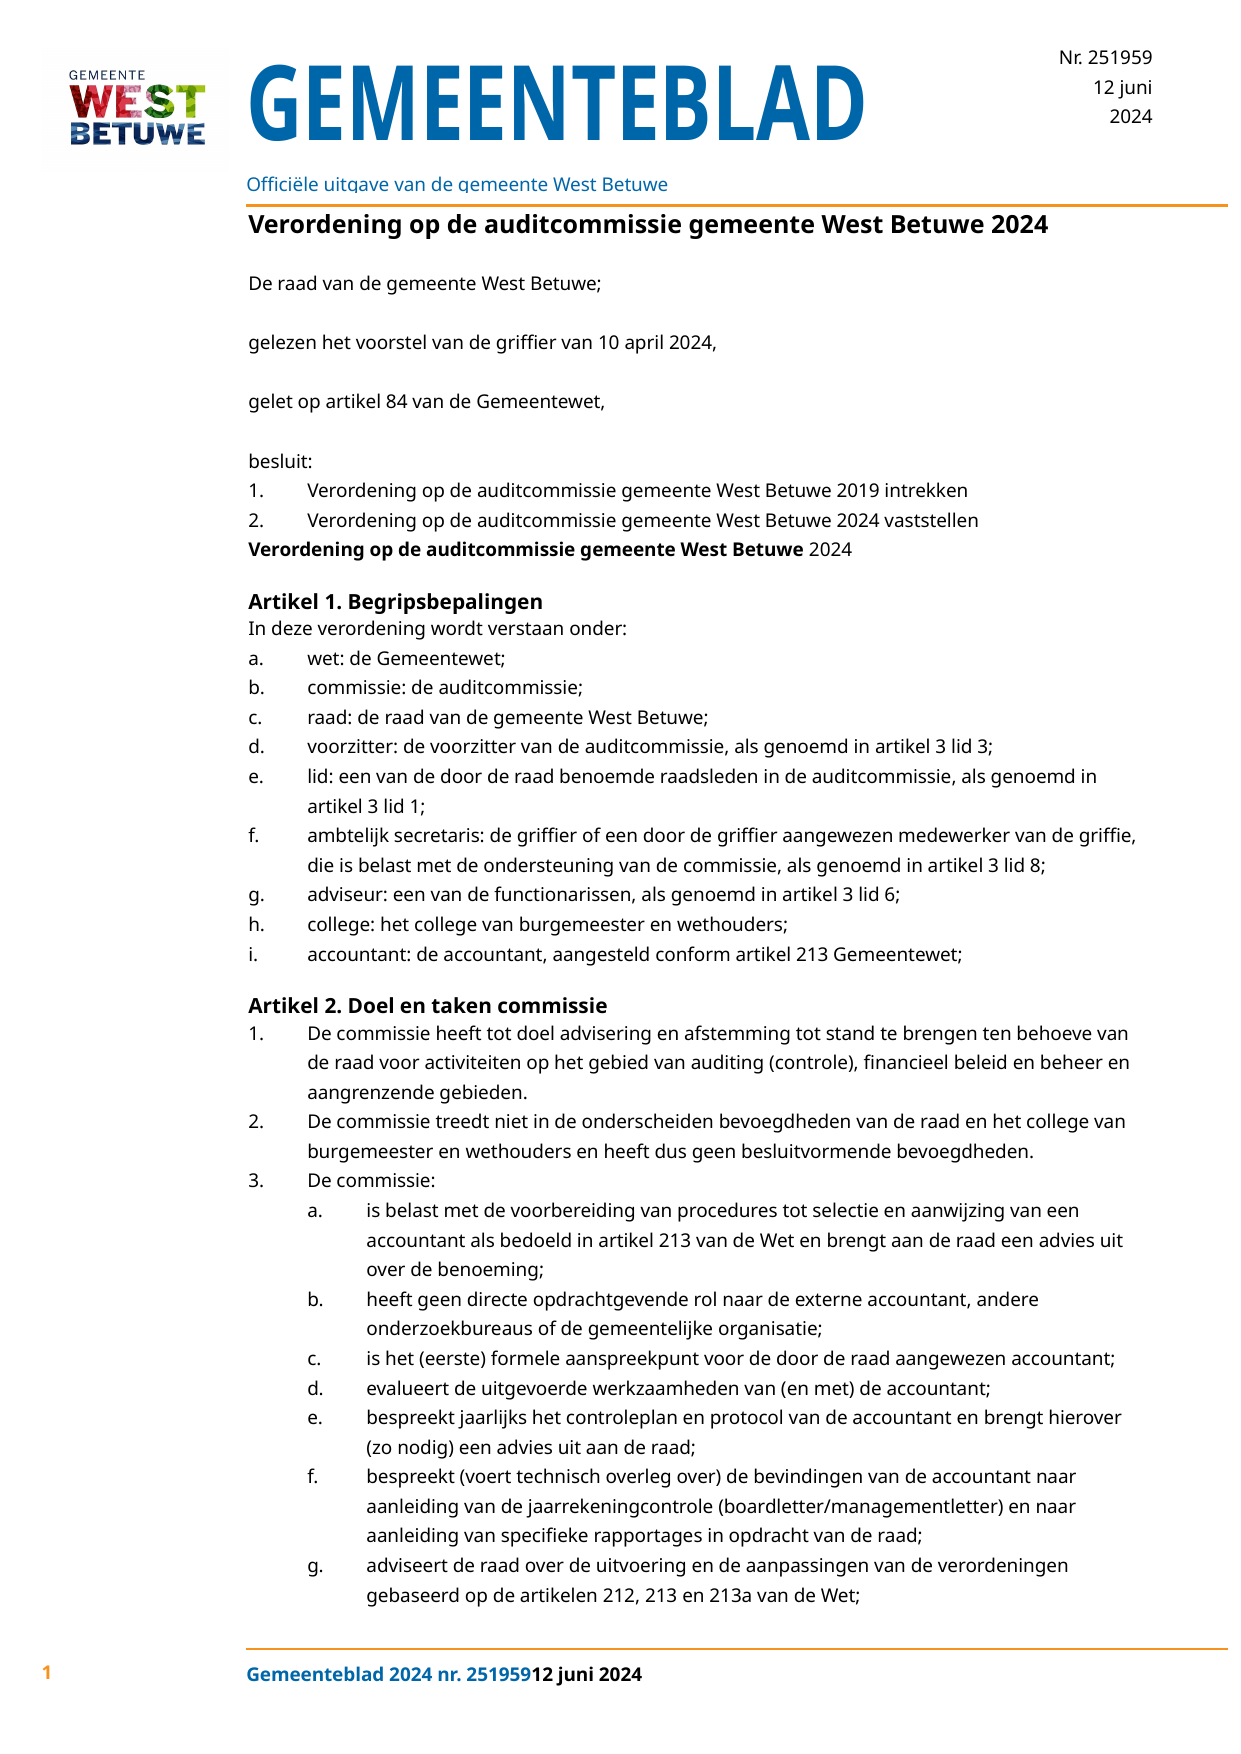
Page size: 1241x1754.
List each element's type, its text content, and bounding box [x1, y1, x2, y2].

list De commissie: [248, 1168, 1152, 1193]
picture [41, 47, 231, 172]
list heeft geen directe opdrachtgevende rol naar de externe accountant, andere onderzoekbureaus of de gemeentelijke organisatie; [307, 1286, 1152, 1341]
list adviseur: een van de functionarissen, als genoemd in artikel 3 lid 6; [248, 882, 1152, 907]
list accountant: de accountant, aangesteld conform artikel 213 Gemeentewet; [248, 941, 1152, 967]
list evalueert de uitgevoerde werkzaamheden van (en met) de accountant; [307, 1375, 1152, 1400]
text gelet op artikel 84 van de Gemeentewet, [248, 389, 1152, 414]
list commissie: de auditcommissie; [248, 674, 1152, 700]
list bespreekt jaarlijks het controleplan en protocol van de accountant en brengt hierover (zo nodig) een advies uit aan de raad; [307, 1404, 1152, 1459]
text Verordening op de auditcommissie gemeente West Betuwe 2024 [248, 537, 1152, 562]
list is belast met de voorbereiding van procedures tot selectie en aanwijzing van een accountant als bedoeld in artikel 213 van de Wet en brengt aan de raad een advies uit over de benoeming; [307, 1197, 1152, 1282]
text Artikel 2. Doel en taken commissie [248, 991, 1152, 1020]
list lid: een van de door de raad benoemde raadsleden in de auditcommissie, als genoemd in artikel 3 lid 1; [248, 763, 1152, 819]
list is het (eerste) formele aanspreekpunt voor de door de raad aangewezen accountant; [307, 1345, 1152, 1371]
list college: het college van burgemeester en wethouders; [248, 911, 1152, 937]
list voorzitter: de voorzitter van de auditcommissie, als genoemd in artikel 3 lid 3; [248, 734, 1152, 759]
list adviseert de raad over de uitvoering en de aanpassingen van de verordeningen gebaseerd op de artikelen 212, 213 en 213a van de Wet; [307, 1552, 1152, 1607]
list Verordening op de auditcommissie gemeente West Betuwe 2019 intrekken [248, 477, 1152, 503]
list wet: de Gemeentewet; [248, 645, 1152, 671]
list raad: de raad van de gemeente West Betuwe; [248, 704, 1152, 730]
list De commissie treedt niet in de onderscheiden bevoegdheden van de raad en het college van burgemeester en wethouders en heeft dus geen besluitvormende bevoegdheden. [248, 1108, 1152, 1164]
list ambtelijk secretaris: de griffier of een door de griffier aangewezen medewerker van de griffie, die is belast met de ondersteuning van de commissie, als genoemd in artikel 3 lid 8; [248, 822, 1152, 878]
text De raad van de gemeente West Betuwe; [248, 270, 1152, 296]
text besluit: [248, 448, 1152, 473]
text Verordening op de auditcommissie gemeente West Betuwe 2024 [248, 207, 1152, 241]
text gelezen het voorstel van de griffier van 10 april 2024, [248, 329, 1152, 355]
list De commissie heeft tot doel advisering en afstemming tot stand te brengen ten behoeve van de raad voor activiteiten op het gebied van auditing (controle), financieel beleid en beheer en aangrenzende gebieden. [248, 1020, 1152, 1104]
text In deze verordening wordt verstaan onder: [248, 615, 1152, 641]
text Artikel 1. Begripsbepalingen [248, 587, 1152, 615]
list Verordening op de auditcommissie gemeente West Betuwe 2024 vaststellen [248, 507, 1152, 533]
list bespreekt (voert technisch overleg over) de bevindingen van de accountant naar aanleiding van de jaarrekeningcontrole (boardletter/managementletter) en naar aanleiding van specifieke rapportages in opdracht van de raad; [307, 1463, 1152, 1548]
